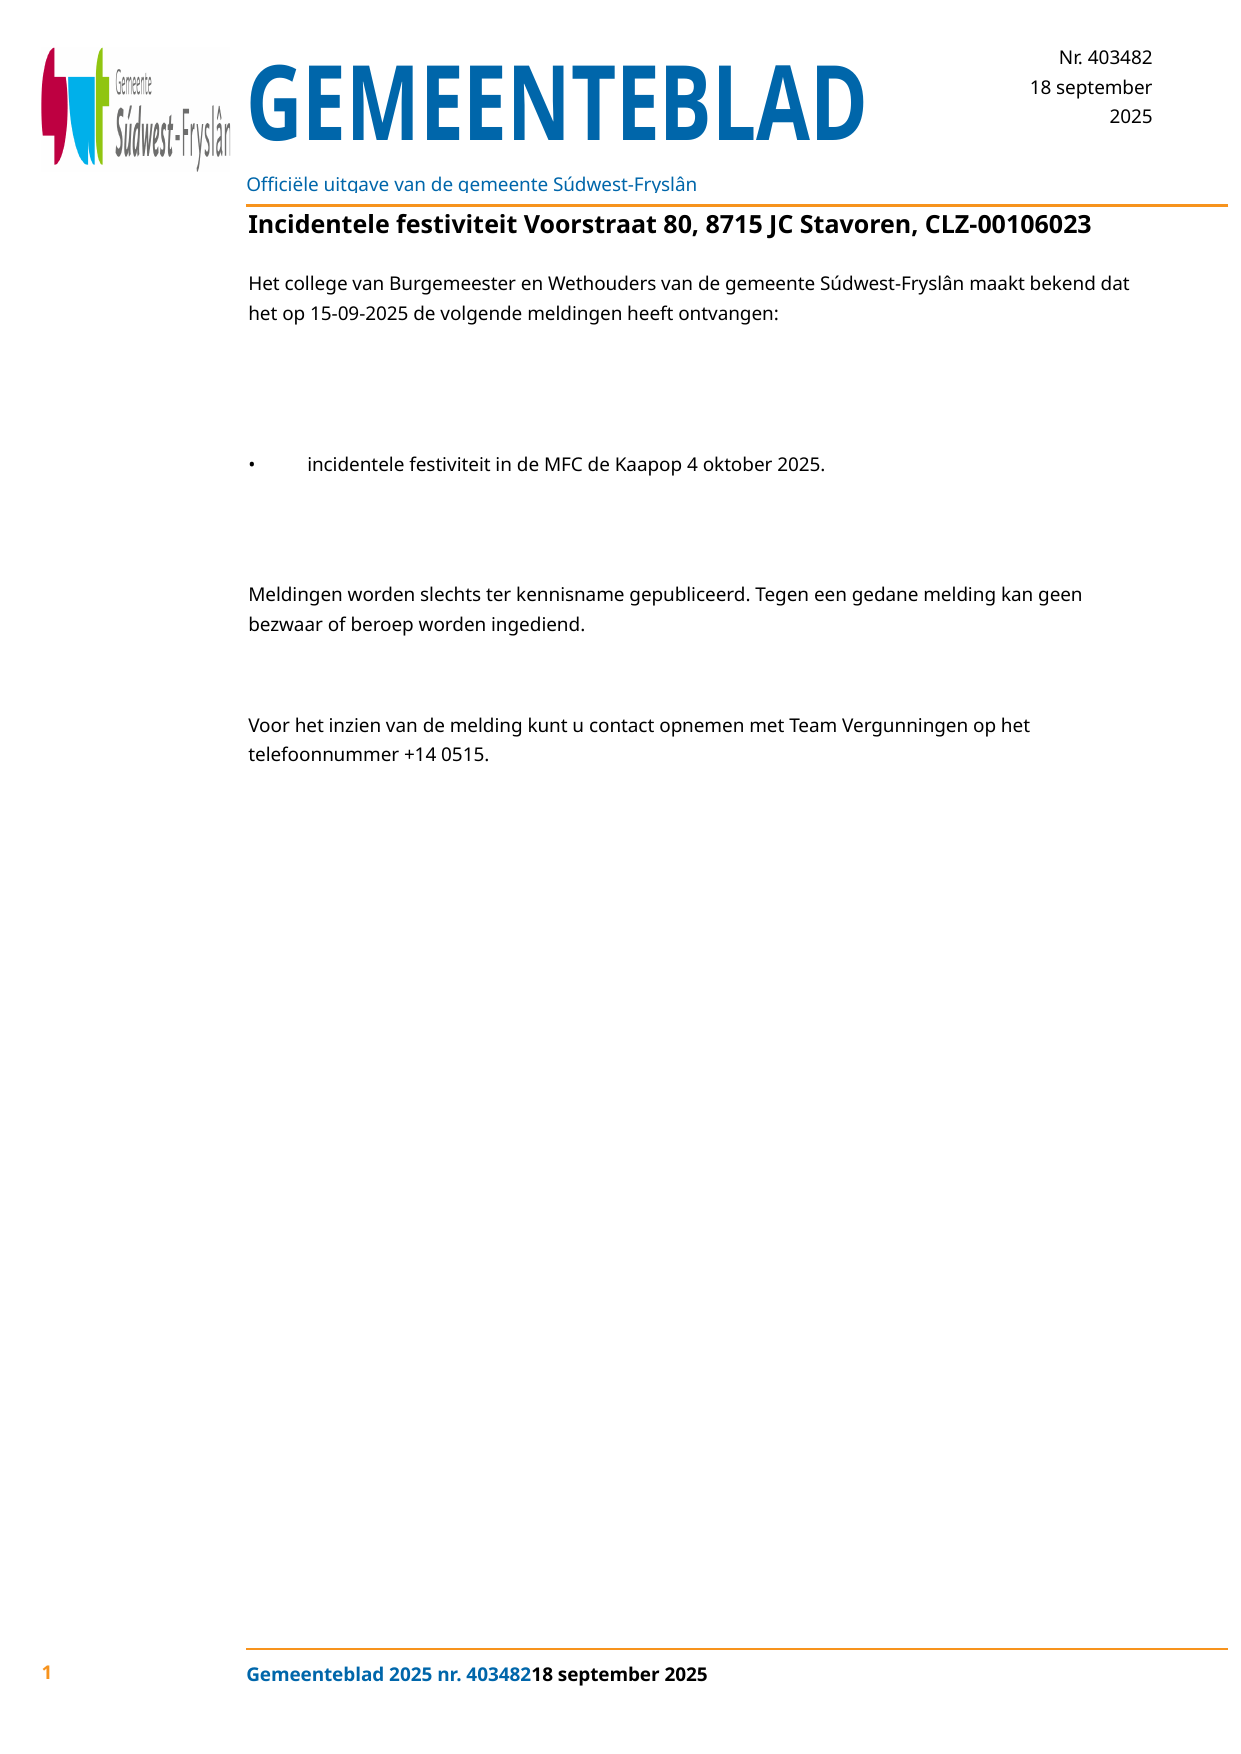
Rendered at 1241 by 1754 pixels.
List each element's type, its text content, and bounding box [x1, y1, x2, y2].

text Voor het inzien van de melding kunt u contact opnemen met Team Vergunningen op het telefoonnummer +14 0515. [248, 712, 1152, 767]
text Incidentele festiviteit Voorstraat 80, 8715 JC Stavoren, CLZ-00106023 [248, 207, 1152, 241]
picture [41, 47, 231, 172]
text Meldingen worden slechts ter kennisname gepubliceerd. Tegen een gedane melding kan geen bezwaar of beroep worden ingediend. [248, 582, 1152, 637]
list incidentele festiviteit in de MFC de Kaapop 4 oktober 2025. [248, 451, 1152, 477]
text Het college van Burgemeester en Wethouders van de gemeente Súdwest-Fryslân maakt bekend dat het op 15-09-2025 de volgende meldingen heeft ontvangen: [248, 270, 1152, 326]
